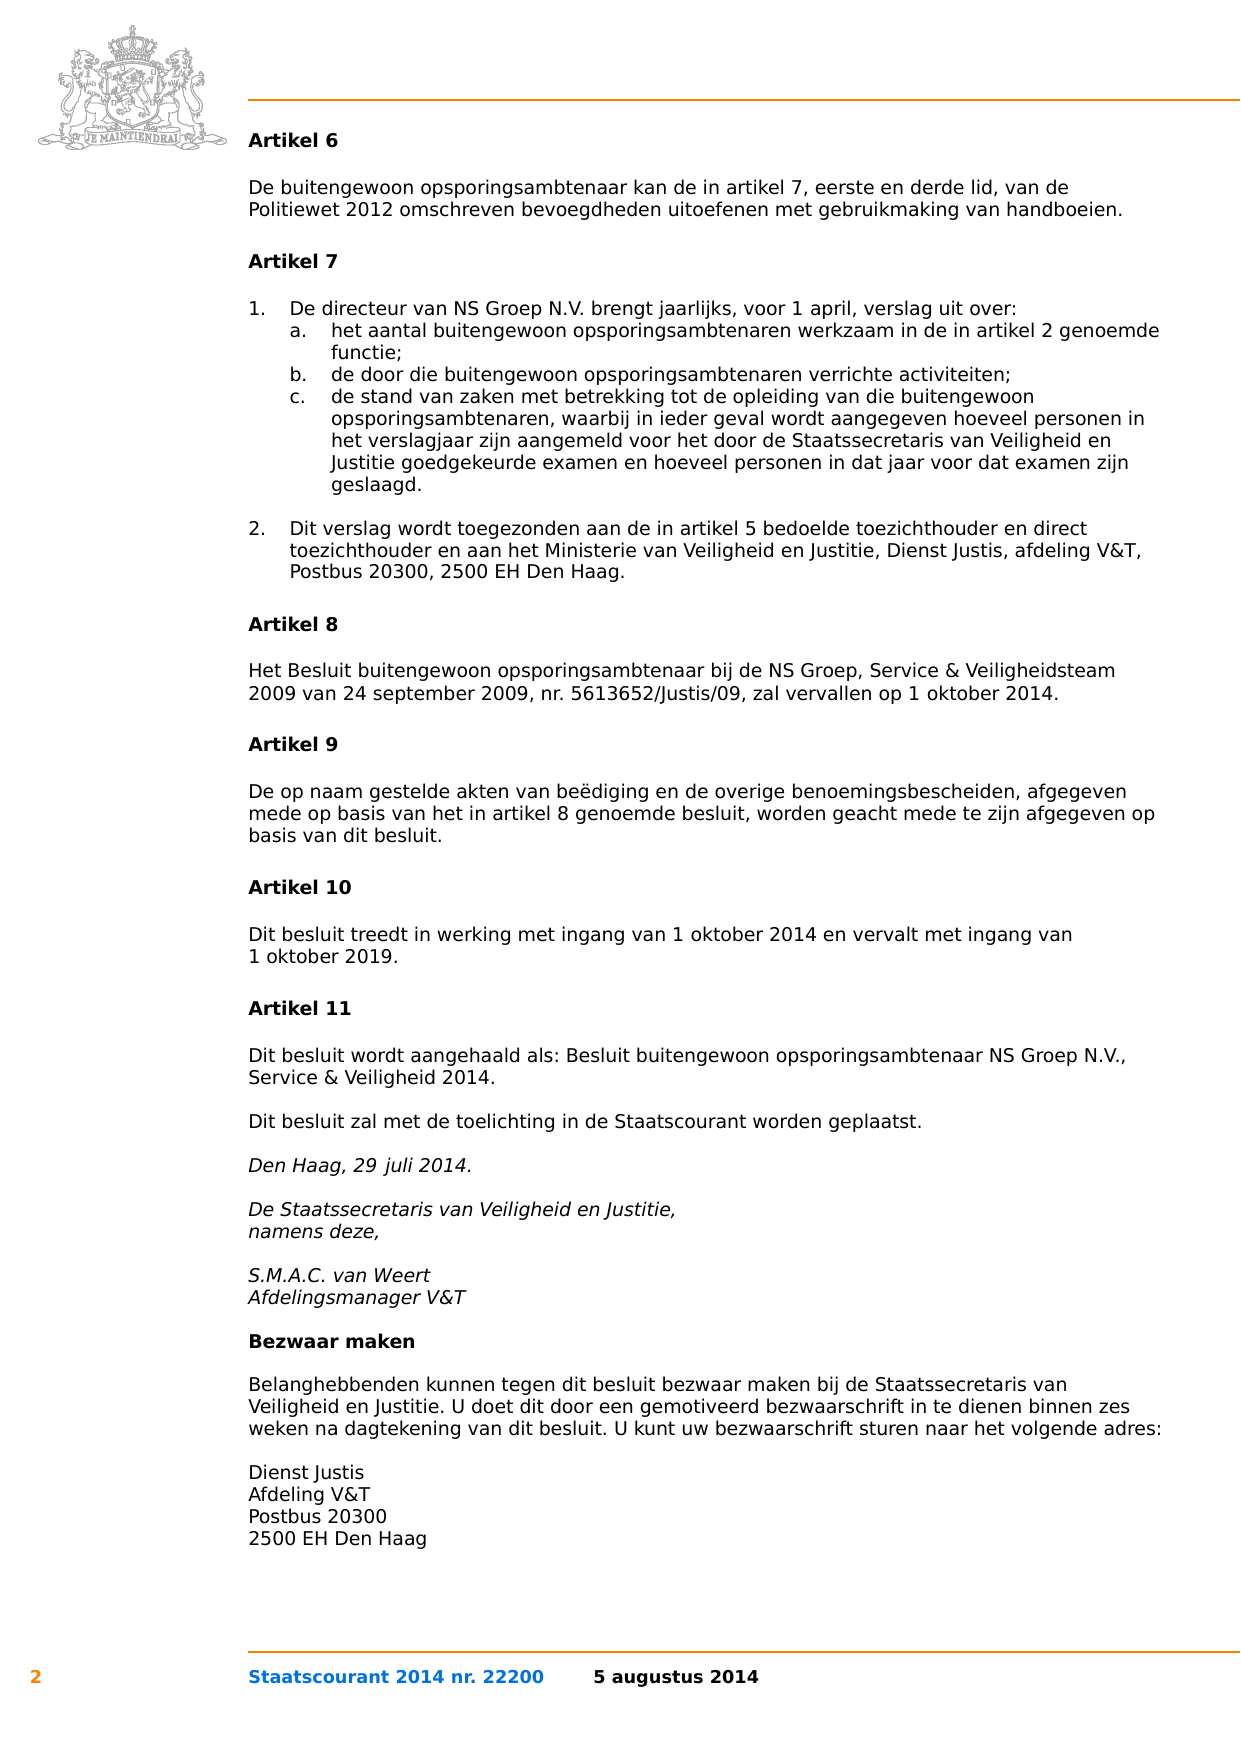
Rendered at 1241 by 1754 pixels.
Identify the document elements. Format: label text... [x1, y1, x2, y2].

text Bezwaar maken [248, 1331, 1163, 1352]
subtitle Artikel 11 [248, 998, 1163, 1020]
text Dit besluit wordt aangehaald als: Besluit buitengewoon opsporingsambtenaar NS Groep N.V., Service & Veiligheid 2014. [248, 1045, 1163, 1089]
subtitle Artikel 7 [248, 251, 1163, 273]
text a. het aantal buitengewoon opsporingsambtenaren werkzaam in de in artikel 2 genoemde functie; [289, 320, 1163, 364]
text Dit besluit treedt in werking met ingang van 1 oktober 2014 en vervalt met ingang van 1 oktober 2019. [248, 924, 1163, 968]
subtitle Artikel 10 [248, 877, 1163, 899]
subtitle Artikel 6 [248, 130, 1163, 152]
text b. de door die buitengewoon opsporingsambtenaren verrichte activiteiten; [289, 364, 1163, 386]
text Den Haag, 29 juli 2014. [248, 1155, 1163, 1177]
text Afdeling V&T [248, 1484, 1163, 1506]
text Het Besluit buitengewoon opsporingsambtenaar bij de NS Groep, Service & Veiligheidsteam 2009 van 24 september 2009, nr. 5613652/Justis/09, zal vervallen op 1 oktober 2014. [248, 660, 1163, 704]
text 2. Dit verslag wordt toegezonden aan de in artikel 5 bedoelde toezichthouder en direct toezichthouder en aan het Ministerie van Veiligheid en Justitie, Dienst Justis, afdeling V&T, Postbus 20300, 2500 EH Den Haag. [248, 517, 1163, 583]
text c. de stand van zaken met betrekking tot de opleiding van die buitengewoon opsporingsambtenaren, waarbij in ieder geval wordt aangegeven hoeveel personen in het verslagjaar zijn aangemeld voor het door de Staatssecretaris van Veiligheid en Justitie goedgekeurde examen en hoeveel personen in dat jaar voor dat examen zijn geslaagd. [289, 386, 1163, 496]
text 2500 EH Den Haag [248, 1528, 1163, 1550]
text Dit besluit zal met de toelichting in de Staatscourant worden geplaatst. [248, 1111, 1163, 1133]
text Dienst Justis [248, 1462, 1163, 1484]
text De Staatssecretaris van Veiligheid en Justitie, namens deze, S.M.A.C. van Weert Afdelingsmanager V&T [248, 1199, 1163, 1309]
picture [38, 25, 227, 150]
text De op naam gestelde akten van beëdiging en de overige benoemingsbescheiden, afgegeven mede op basis van het in artikel 8 genoemde besluit, worden geacht mede te zijn afgegeven op basis van dit besluit. [248, 781, 1163, 847]
text Belanghebbenden kunnen tegen dit besluit bezwaar maken bij de Staatssecretaris van Veiligheid en Justitie. U doet dit door een gemotiveerd bezwaarschrift in te dienen binnen zes weken na dagtekening van dit besluit. U kunt uw bezwaarschrift sturen naar het volgende adres: [248, 1374, 1163, 1440]
subtitle Artikel 8 [248, 613, 1163, 635]
text De buitengewoon opsporingsambtenaar kan de in artikel 7, eerste en derde lid, van de Politiewet 2012 omschreven bevoegdheden uitoefenen met gebruikmaking van handboeien. [248, 177, 1163, 221]
text 1. De directeur van NS Groep N.V. brengt jaarlijks, voor 1 april, verslag uit over: [248, 298, 1163, 320]
text Postbus 20300 [248, 1506, 1163, 1528]
subtitle Artikel 9 [248, 734, 1163, 756]
